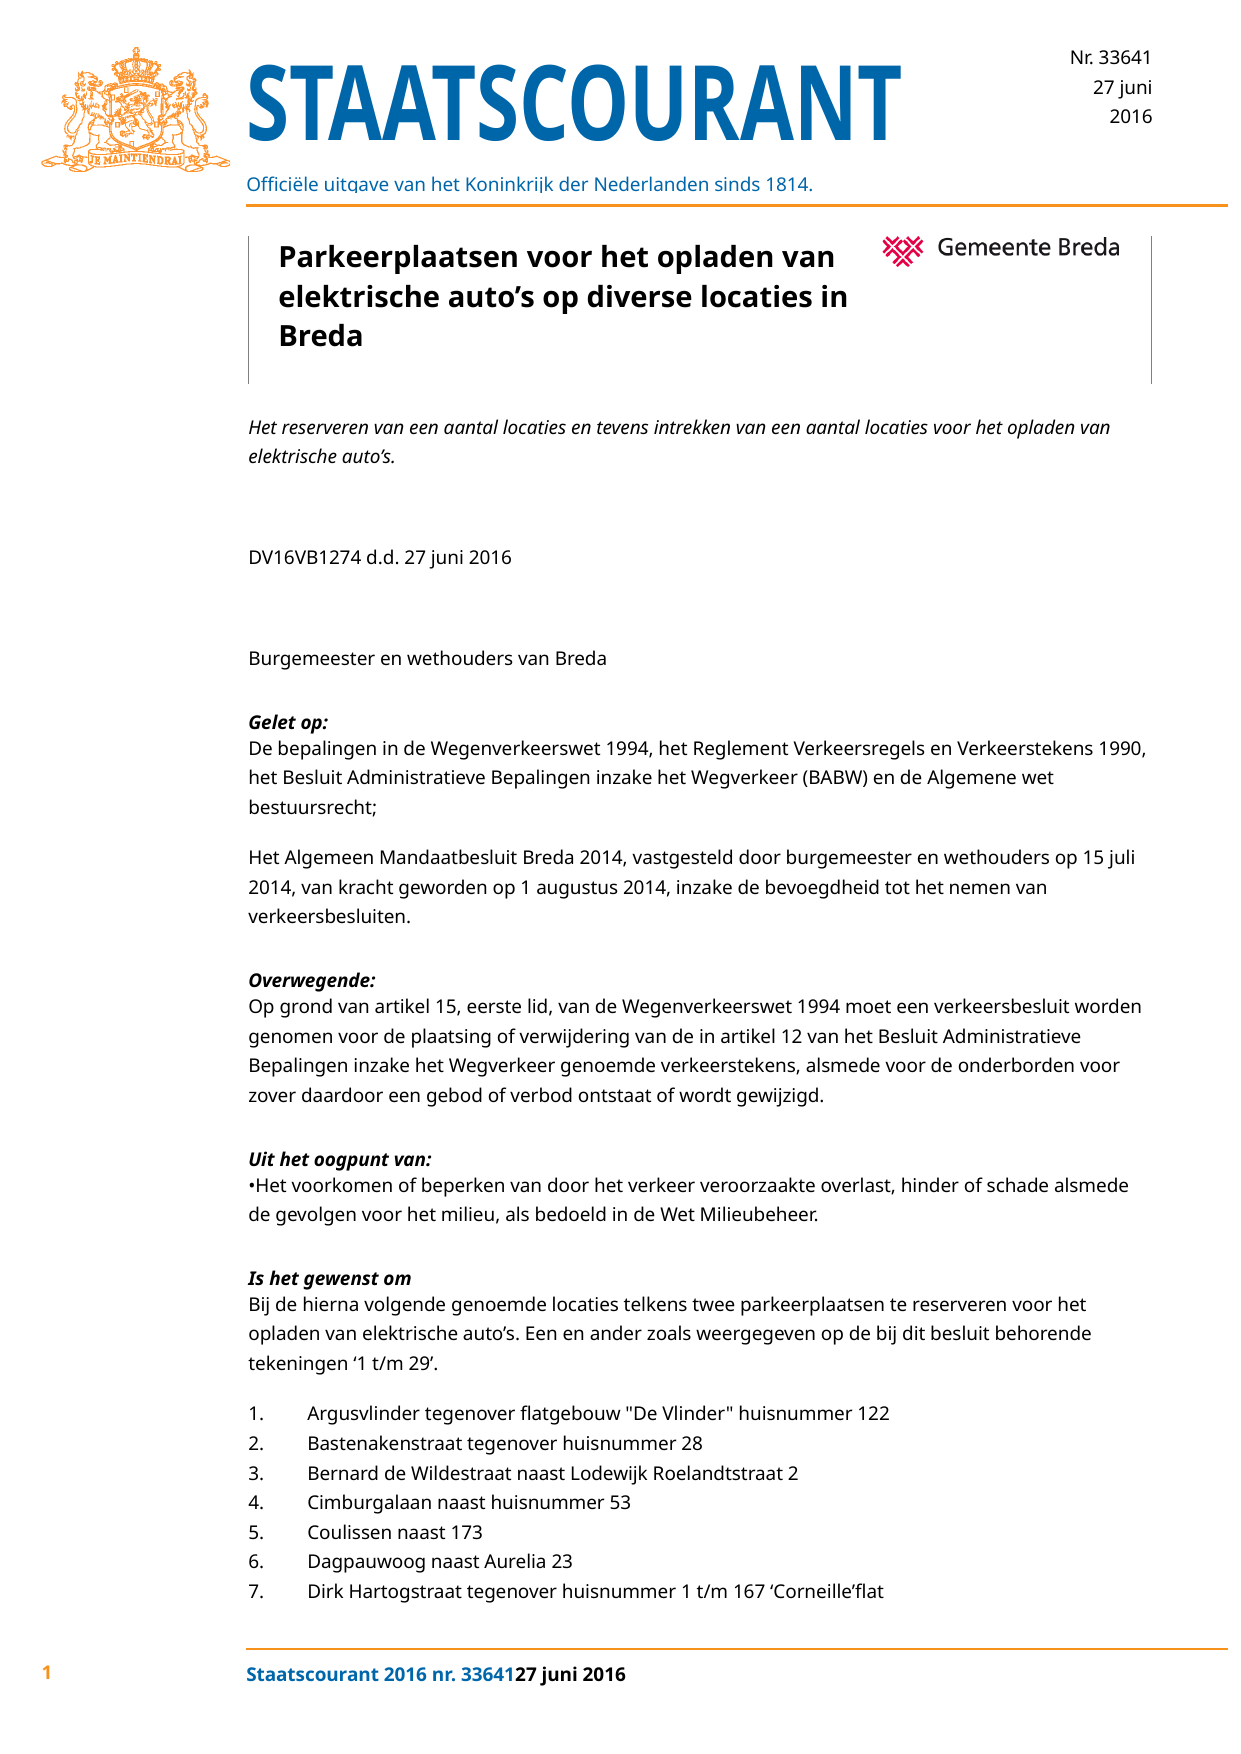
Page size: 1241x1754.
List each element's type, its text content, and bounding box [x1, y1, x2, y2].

text Burgemeester en wethouders van Breda [248, 645, 1152, 671]
list Bastenakenstraat tegenover huisnummer 28 [248, 1430, 1152, 1456]
text Op grond van artikel 15, eerste lid, van de Wegenverkeerswet 1994 moet een verkeersbesluit worden genomen voor de plaatsing of verwijdering van de in artikel 12 van het Besluit Administratieve Bepalingen inzake het Wegverkeer genoemde verkeerstekens, alsmede voor de onderborden voor zover daardoor een gebod of verbod ontstaat of wordt gewijzigd. [248, 993, 1152, 1108]
list Cimburgalaan naast huisnummer 53 [248, 1489, 1152, 1515]
table_header Parkeerplaatsen voor het opladen van elektrische auto’s op diverse locaties in Breda [249, 236, 850, 384]
picture [882, 236, 1119, 267]
list Dagpauwoog naast Aurelia 23 [248, 1548, 1152, 1574]
list Dirk Hartogstraat tegenover huisnummer 1 t/m 167 ‘Corneille’flat [248, 1578, 1152, 1604]
text Uit het oogpunt van: [248, 1146, 1152, 1172]
text Het reserveren van een aantal locaties en tevens intrekken van een aantal locaties voor het opladen van elektrische auto’s. [248, 414, 1152, 469]
text Is het gewenst om [248, 1265, 1152, 1291]
table_header [850, 236, 1151, 384]
text Overwegende: [248, 968, 1152, 993]
picture [41, 47, 231, 172]
text De bepalingen in de Wegenverkeerswet 1994, het Reglement Verkeersregels en Verkeerstekens 1990, het Besluit Administratieve Bepalingen inzake het Wegverkeer (BABW) en de Algemene wet bestuursrecht; [248, 735, 1152, 820]
text Gelet op: [248, 709, 1152, 735]
list Bernard de Wildestraat naast Lodewijk Roelandtstraat 2 [248, 1460, 1152, 1486]
text •Het voorkomen of beperken van door het verkeer veroorzaakte overlast, hinder of schade alsmede de gevolgen voor het milieu, als bedoeld in de Wet Milieubeheer. [248, 1172, 1152, 1227]
list Coulissen naast 173 [248, 1519, 1152, 1545]
text Het Algemeen Mandaatbesluit Breda 2014, vastgesteld door burgemeester en wethouders op 15 juli 2014, van kracht geworden op 1 augustus 2014, inzake de bevoegdheid tot het nemen van verkeersbesluiten. [248, 844, 1152, 929]
text DV16VB1274 d.d. 27 juni 2016 [248, 544, 1152, 570]
list Argusvlinder tegenover flatgebouw "De Vlinder" huisnummer 122 [248, 1401, 1152, 1426]
text Bij de hierna volgende genoemde locaties telkens twee parkeerplaatsen te reserveren voor het opladen van elektrische auto’s. Een en ander zoals weergegeven op de bij dit besluit behorende tekeningen ‘1 t/m 29’. [248, 1291, 1152, 1376]
